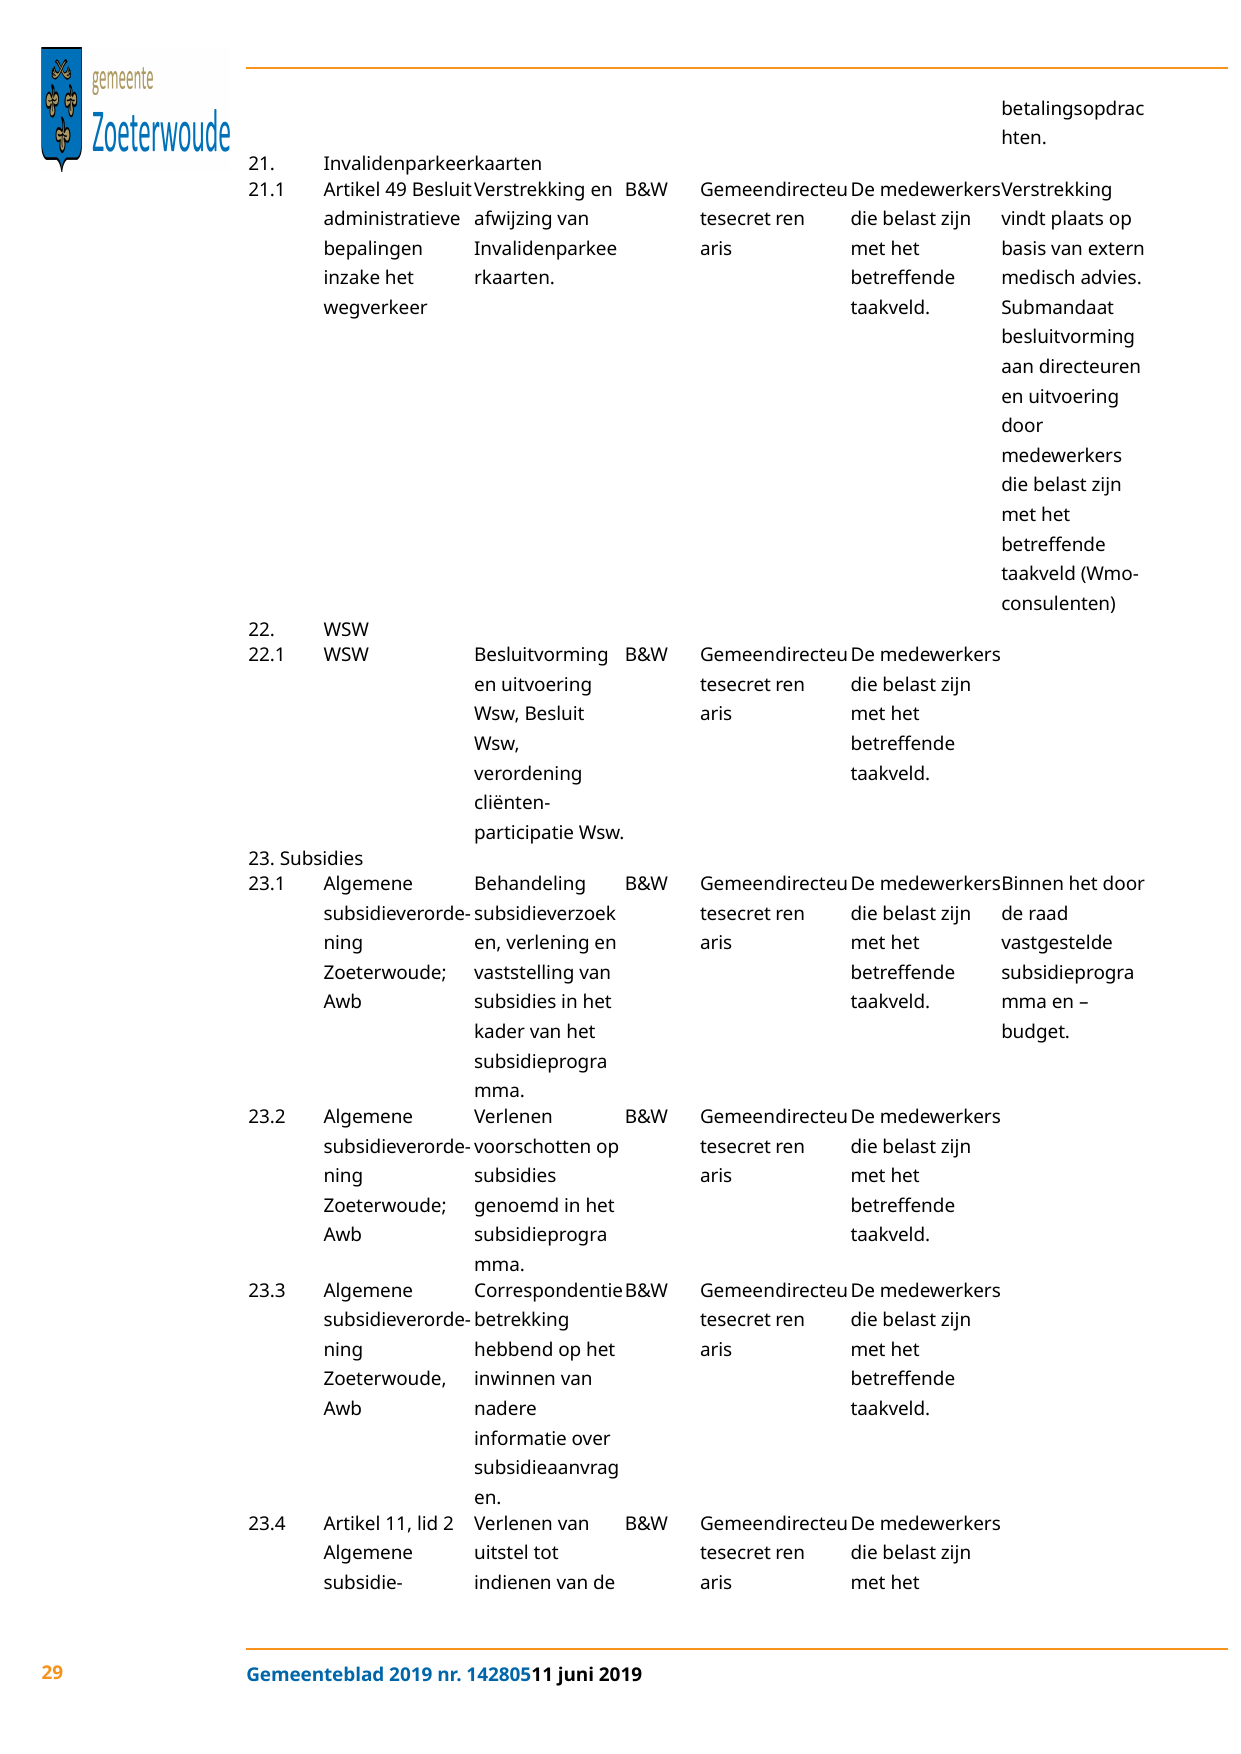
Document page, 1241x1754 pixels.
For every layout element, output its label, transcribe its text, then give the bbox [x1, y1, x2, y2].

table_cell De medewerkers die belast zijn met het [850, 1510, 1001, 1594]
table_cell 23.1 [248, 870, 323, 1103]
table_cell De medewerkers die belast zijn met het betreffende taakveld. [850, 1103, 1001, 1277]
table_cell directeuren [775, 870, 850, 1103]
picture [41, 47, 231, 172]
table_cell Invalidenparkeerkaarten [323, 150, 1152, 176]
table_cell Algemene subsidieverorde-ning Zoeterwoude, Awb [323, 1277, 474, 1510]
table_cell 23.2 [248, 1103, 323, 1277]
table_cell [1001, 1103, 1152, 1277]
table_cell 23. Subsidies [248, 845, 1152, 870]
table_cell directeuren [775, 641, 850, 845]
table_cell 22.1 [248, 641, 323, 845]
table_cell Algemene subsidieverorde-ning Zoeterwoude; Awb [323, 1103, 474, 1277]
table_cell De medewerkers die belast zijn met het betreffende taakveld. [850, 870, 1001, 1103]
table_cell B&W [625, 1510, 700, 1594]
table_cell Artikel 49 Besluit administratieve bepalingen inzake het wegverkeer [323, 176, 474, 616]
table_cell De medewerkers die belast zijn met het betreffende taakveld. [850, 641, 1001, 845]
table_cell [700, 95, 775, 150]
table_cell betalingsopdrachten. [1001, 95, 1152, 150]
table_cell B&W [625, 1277, 700, 1510]
table_cell Gemeentesecretaris [700, 1277, 775, 1510]
table_cell 22. [248, 616, 323, 641]
table_cell Verstrekking vindt plaats op basis van extern medisch advies. Submandaat besluitvorming aan directeuren en uitvoering door medewerkers die belast zijn met het betreffende taakveld (Wmo-consulenten) [1001, 176, 1152, 616]
table_cell Gemeentesecretaris [700, 641, 775, 845]
table_cell directeuren [775, 1277, 850, 1510]
table_cell [474, 95, 624, 150]
table_cell WSW [323, 616, 1152, 641]
table_cell [323, 95, 474, 150]
table_cell 23.4 [248, 1510, 323, 1594]
table_cell Artikel 11, lid 2 Algemene subsidie- [323, 1510, 474, 1594]
table_cell Verlenen voorschotten op subsidies genoemd in het subsidieprogramma. [474, 1103, 624, 1277]
table_cell Besluitvorming en uitvoering Wsw, Besluit Wsw, verordening cliënten-participatie Wsw. [474, 641, 624, 845]
table_cell 21. [248, 150, 323, 176]
table_cell [1001, 641, 1152, 845]
table_cell De medewerkers die belast zijn met het betreffende taakveld. [850, 1277, 1001, 1510]
table_cell De medewerkers die belast zijn met het betreffende taakveld. [850, 176, 1001, 616]
table_cell Gemeentesecretaris [700, 870, 775, 1103]
table_cell B&W [625, 1103, 700, 1277]
table_cell Verlenen van uitstel tot indienen van de [474, 1510, 624, 1594]
table_cell [625, 95, 700, 150]
table_cell 23.3 [248, 1277, 323, 1510]
table_cell Gemeentesecretaris [700, 176, 775, 616]
table_cell 21.1 [248, 176, 323, 616]
table_cell [1001, 1510, 1152, 1594]
table_cell Behandeling subsidieverzoeken, verlening en vaststelling van subsidies in het kader van het subsidieprogramma. [474, 870, 624, 1103]
table_cell directeuren [775, 176, 850, 616]
table_cell Verstrekking en afwijzing van Invalidenparkeerkaarten. [474, 176, 624, 616]
table_cell [775, 95, 850, 150]
table_cell directeuren [775, 1103, 850, 1277]
table_cell [248, 95, 323, 150]
table_cell Binnen het door de raad vastgestelde subsidieprogramma en –budget. [1001, 870, 1152, 1103]
table_cell Algemene subsidieverorde-ning Zoeterwoude; Awb [323, 870, 474, 1103]
table_cell Correspondentie betrekking hebbend op het inwinnen van nadere informatie over subsidieaanvragen. [474, 1277, 624, 1510]
table_cell Gemeentesecretaris [700, 1510, 775, 1594]
table_cell B&W [625, 176, 700, 616]
table_cell Gemeentesecretaris [700, 1103, 775, 1277]
table_cell WSW [323, 641, 474, 845]
table_cell B&W [625, 870, 700, 1103]
table_cell B&W [625, 641, 700, 845]
table_cell [1001, 1277, 1152, 1510]
table_cell [850, 95, 1001, 150]
table_cell directeuren [775, 1510, 850, 1594]
